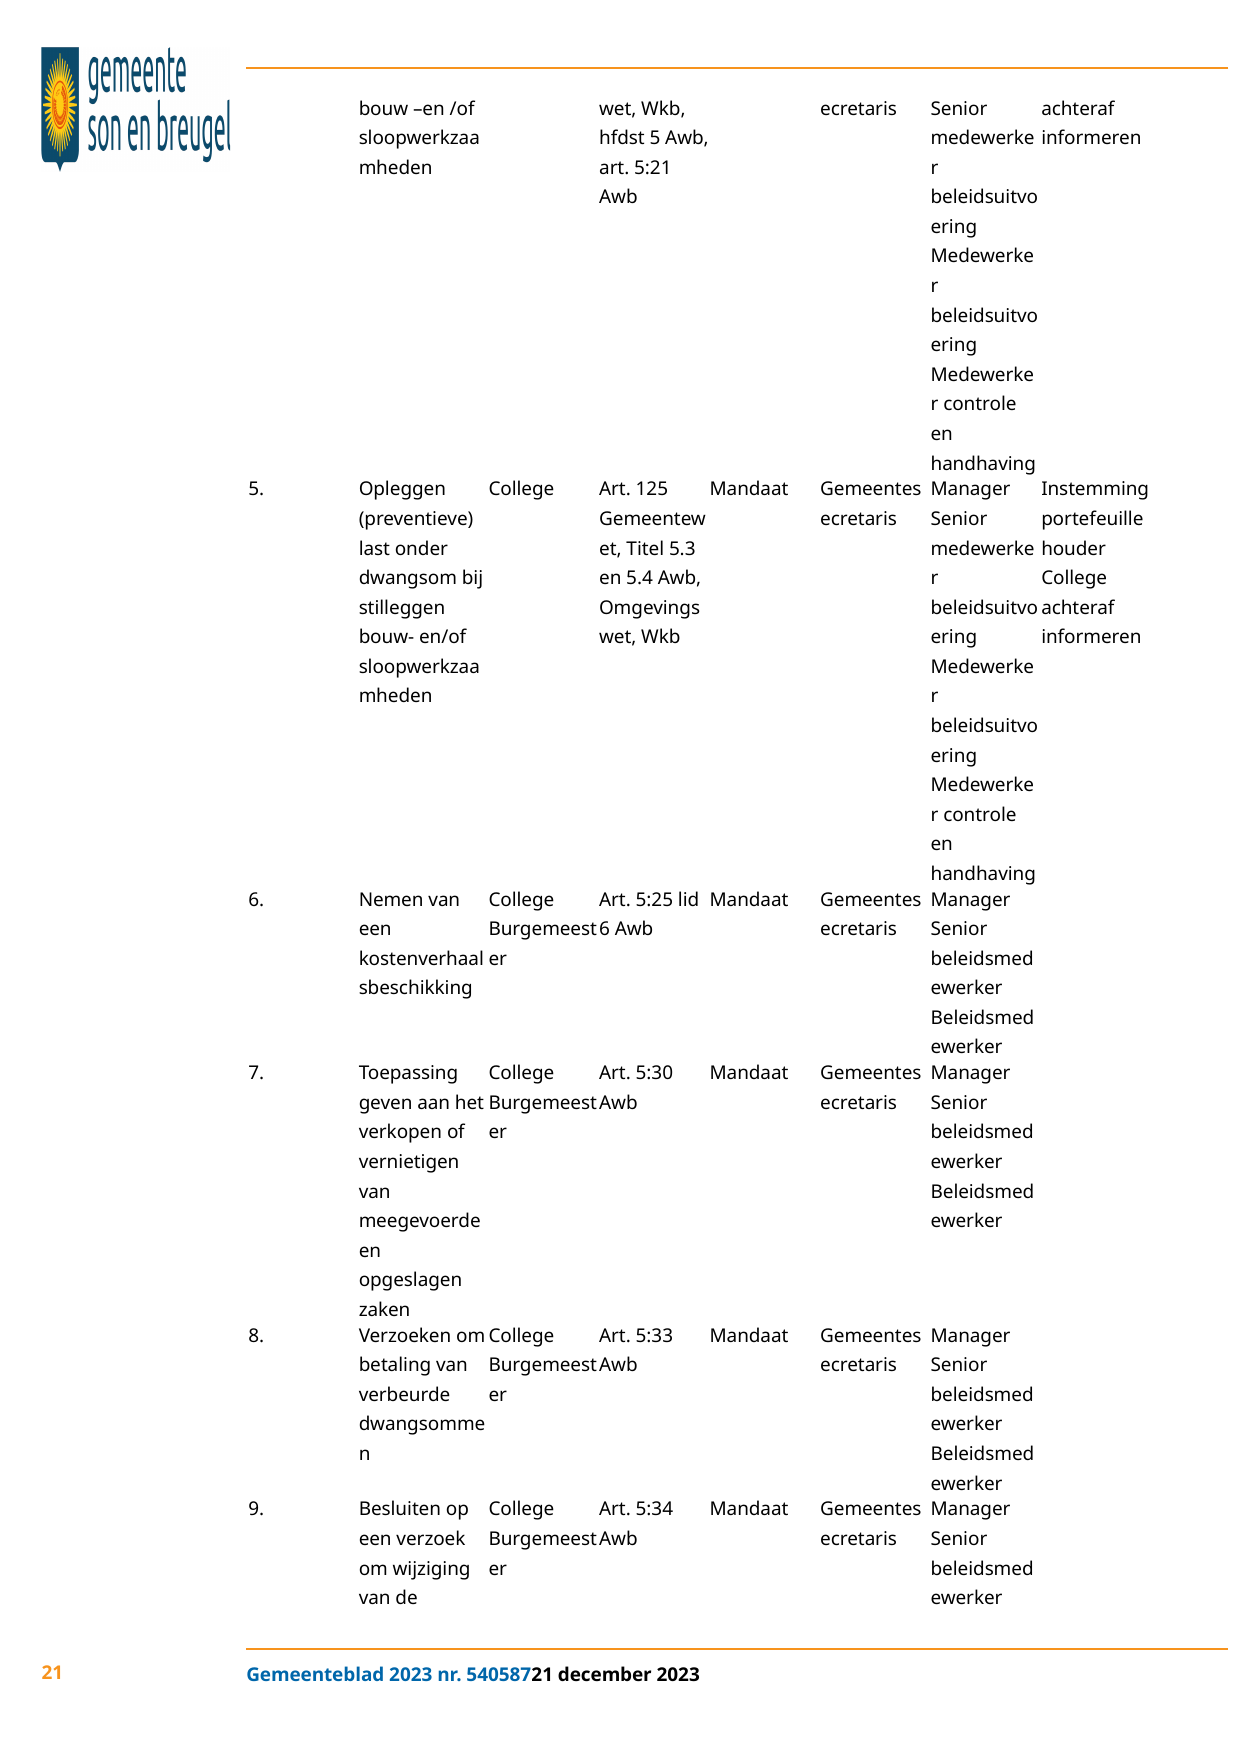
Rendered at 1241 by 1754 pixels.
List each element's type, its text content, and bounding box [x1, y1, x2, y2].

table_cell [709, 95, 820, 476]
table_cell Art. 125 Gemeentewet, Titel 5.3 en 5.4 Awb, Omgevingswet, Wkb [599, 476, 709, 886]
table_cell bouw –en /of sloopwerkzaamheden [359, 95, 488, 476]
table_cell [248, 95, 358, 476]
table_cell 8. [248, 1322, 358, 1496]
table_cell ecretaris [820, 95, 930, 476]
table_cell [1041, 1496, 1152, 1610]
table_cell Toepassing geven aan het verkopen of vernietigen van meegevoerde en opgeslagen zaken [359, 1060, 488, 1322]
table_cell [1041, 886, 1152, 1059]
table_cell Art. 5:25 lid 6 Awb [599, 886, 709, 1059]
table_cell Nemen van een kostenverhaalsbeschikking [359, 886, 488, 1059]
table_cell wet, Wkb, hfdst 5 Awb, art. 5:21 Awb [599, 95, 709, 476]
table_cell Gemeentesecretaris [820, 886, 930, 1059]
table_cell Mandaat [709, 1060, 820, 1322]
table_cell [1041, 1060, 1152, 1322]
table_cell [1041, 1322, 1152, 1496]
table_cell Art. 5:34 Awb [599, 1496, 709, 1610]
table_cell Manager Senior medewerker beleidsuitvoering Medewerker beleidsuitvoering Medewerker controle en handhaving [930, 476, 1041, 886]
table_cell [488, 95, 599, 476]
table_cell Verzoeken om betaling van verbeurde dwangsommen [359, 1322, 488, 1496]
table_cell achteraf informeren [1041, 95, 1152, 476]
table_cell Gemeentesecretaris [820, 1060, 930, 1322]
table_cell Besluiten op een verzoek om wijziging van de [359, 1496, 488, 1610]
table_cell Manager Senior beleidsmedewerker Beleidsmedewerker [930, 1060, 1041, 1322]
table_cell College Burgemeester [488, 1060, 599, 1322]
table_cell 9. [248, 1496, 358, 1610]
table_cell Mandaat [709, 476, 820, 886]
table_cell Opleggen (preventieve) last onder dwangsom bij stilleggen bouw- en/of sloopwerkzaamheden [359, 476, 488, 886]
table_cell College Burgemeester [488, 1496, 599, 1610]
picture [41, 47, 231, 172]
table_cell College [488, 476, 599, 886]
table_cell 7. [248, 1060, 358, 1322]
table_cell Gemeentesecretaris [820, 476, 930, 886]
table_cell Instemming portefeuillehouder College achteraf informeren [1041, 476, 1152, 886]
table_cell College Burgemeester [488, 1322, 599, 1496]
table_cell College Burgemeester [488, 886, 599, 1059]
table_cell 5. [248, 476, 358, 886]
table_cell Gemeentesecretaris [820, 1322, 930, 1496]
table_cell Manager Senior beleidsmedewerker [930, 1496, 1041, 1610]
table_cell Mandaat [709, 886, 820, 1059]
table_cell 6. [248, 886, 358, 1059]
table_cell Mandaat [709, 1496, 820, 1610]
table_cell Gemeentesecretaris [820, 1496, 930, 1610]
table_cell Manager Senior beleidsmedewerker Beleidsmedewerker [930, 886, 1041, 1059]
table_cell Art. 5:33 Awb [599, 1322, 709, 1496]
table_cell Manager Senior beleidsmedewerker Beleidsmedewerker [930, 1322, 1041, 1496]
table_cell Art. 5:30 Awb [599, 1060, 709, 1322]
table_cell Senior medewerker beleidsuitvoering Medewerker beleidsuitvoering Medewerker controle en handhaving [930, 95, 1041, 476]
table_cell Mandaat [709, 1322, 820, 1496]
